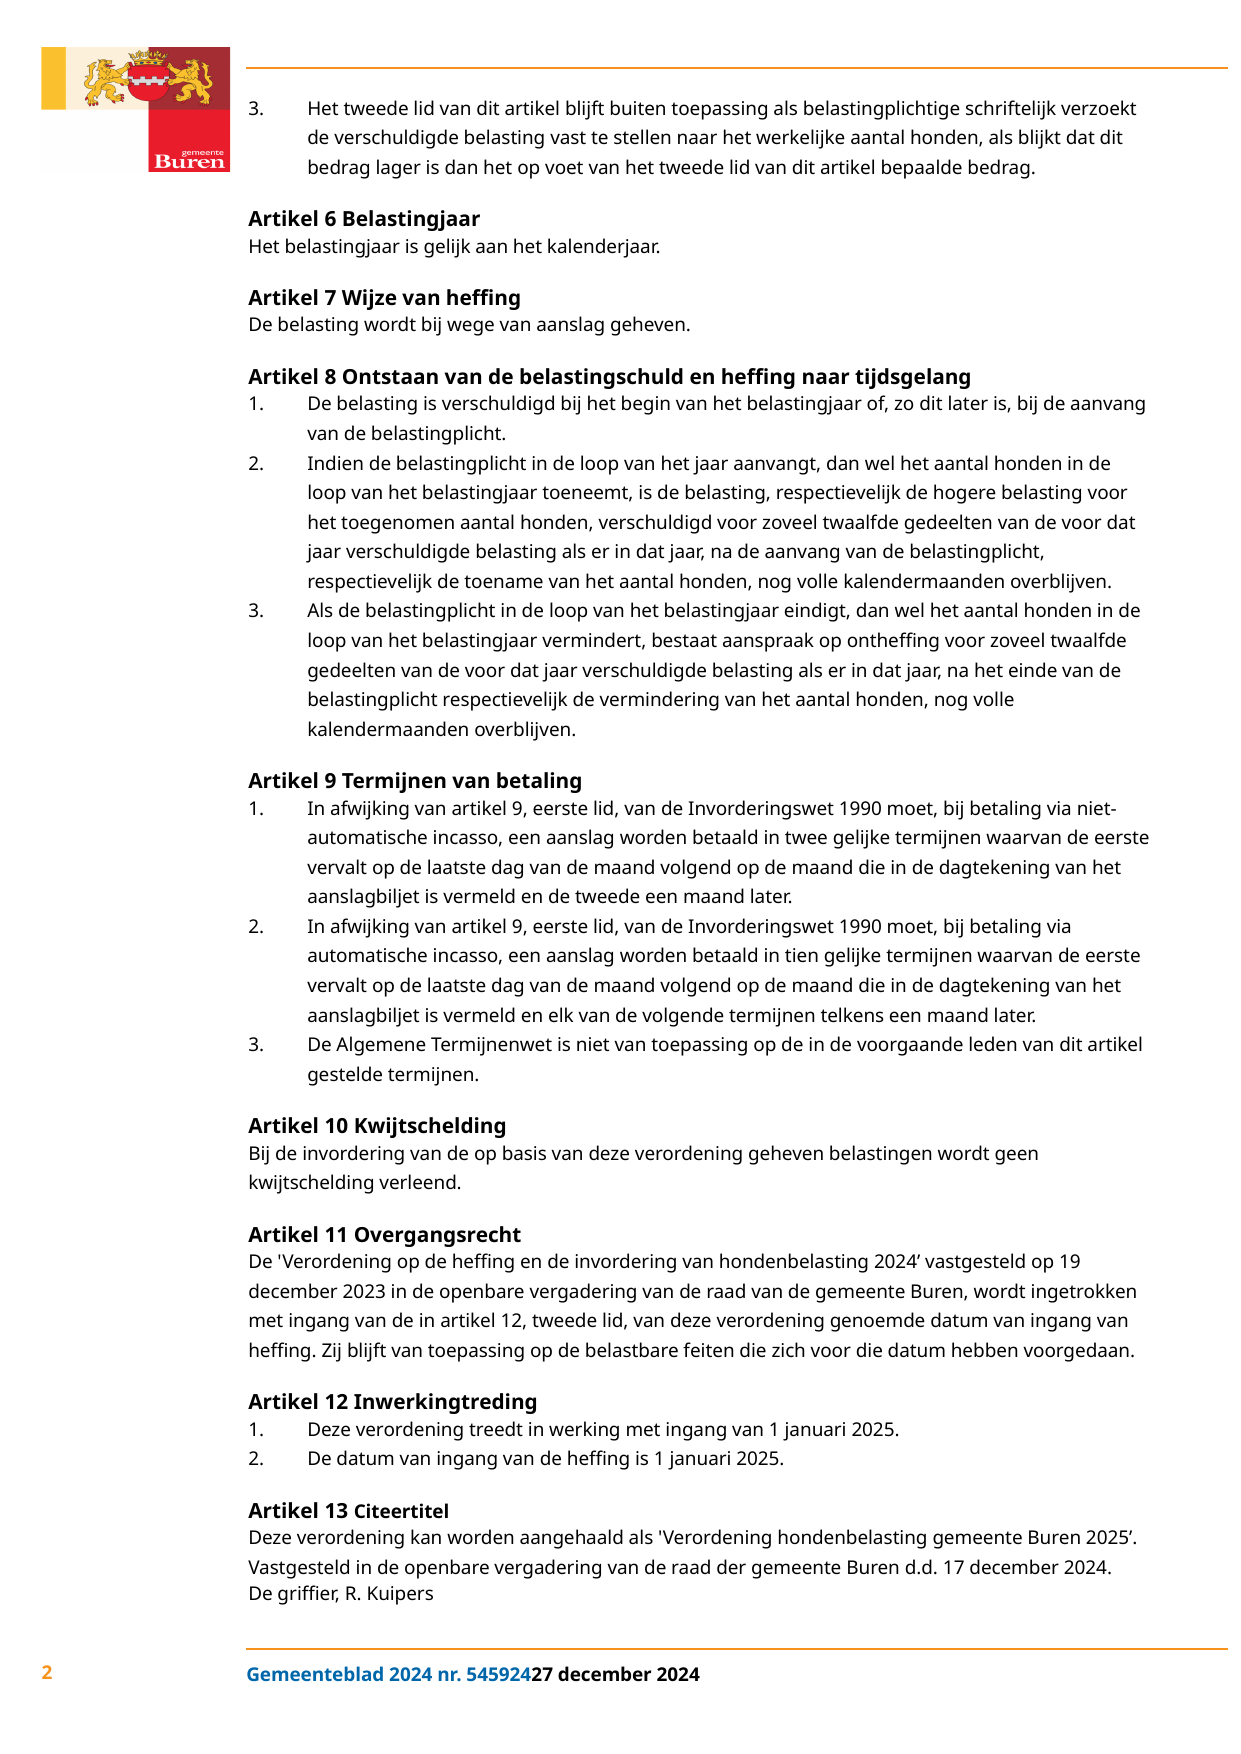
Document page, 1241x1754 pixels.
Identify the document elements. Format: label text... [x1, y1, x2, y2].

text Artikel 12 Inwerkingtreding [248, 1387, 1152, 1416]
picture [41, 47, 231, 172]
text Artikel 8 Ontstaan van de belastingschuld en heffing naar tijdsgelang [248, 362, 1152, 391]
list Het tweede lid van dit artikel blijft buiten toepassing als belastingplichtige schriftelijk verzoekt de verschuldigde belasting vast te stellen naar het werkelijke aantal honden, als blijkt dat dit bedrag lager is dan het op voet van het tweede lid van dit artikel bepaalde bedrag. [248, 95, 1152, 180]
list Als de belastingplicht in de loop van het belastingjaar eindigt, dan wel het aantal honden in de loop van het belastingjaar vermindert, bestaat aanspraak op ontheffing voor zoveel twaalfde gedeelten van de voor dat jaar verschuldigde belasting als er in dat jaar, na het einde van de belastingplicht respectievelijk de vermindering van het aantal honden, nog volle kalendermaanden overblijven. [248, 598, 1152, 742]
text Artikel 9 Termijnen van betaling [248, 766, 1152, 795]
text Artikel 11 Overgangsrecht [248, 1220, 1152, 1248]
list De Algemene Termijnenwet is niet van toepassing op de in de voorgaande leden van dit artikel gestelde termijnen. [248, 1031, 1152, 1087]
text Artikel 13 Citeertitel [248, 1496, 1152, 1524]
text Artikel 7 Wijze van heffing [248, 283, 1152, 312]
text Artikel 10 Kwijtschelding [248, 1111, 1152, 1140]
list De datum van ingang van de heffing is 1 januari 2025. [248, 1446, 1152, 1471]
text De 'Verordening op de heffing en de invordering van hondenbelasting 2024’ vastgesteld op 19 december 2023 in de openbare vergadering van de raad van de gemeente Buren, wordt ingetrokken met ingang van de in artikel 12, tweede lid, van deze verordening genoemde datum van ingang van heffing. Zij blijft van toepassing op de belastbare feiten die zich voor die datum hebben voorgedaan. [248, 1248, 1152, 1363]
text Het belastingjaar is gelijk aan het kalenderjaar. [248, 233, 1152, 258]
list Deze verordening treedt in werking met ingang van 1 januari 2025. [248, 1416, 1152, 1442]
text De belasting wordt bij wege van aanslag geheven. [248, 312, 1152, 337]
list In afwijking van artikel 9, eerste lid, van de Invorderingswet 1990 moet, bij betaling via niet-automatische incasso, een aanslag worden betaald in twee gelijke termijnen waarvan de eerste vervalt op de laatste dag van de maand volgend op de maand die in de dagtekening van het aanslagbiljet is vermeld en de tweede een maand later. [248, 795, 1152, 909]
text Artikel 6 Belastingjaar [248, 204, 1152, 233]
text Vastgesteld in de openbare vergadering van de raad der gemeente Buren d.d. 17 december 2024. [248, 1554, 1152, 1580]
list Indien de belastingplicht in de loop van het jaar aanvangt, dan wel het aantal honden in de loop van het belastingjaar toeneemt, is de belasting, respectievelijk de hogere belasting voor het toegenomen aantal honden, verschuldigd voor zoveel twaalfde gedeelten van de voor dat jaar verschuldigde belasting als er in dat jaar, na de aanvang van de belastingplicht, respectievelijk de toename van het aantal honden, nog volle kalendermaanden overblijven. [248, 450, 1152, 594]
text De griffier, R. Kuipers [248, 1580, 1152, 1605]
list In afwijking van artikel 9, eerste lid, van de Invorderingswet 1990 moet, bij betaling via automatische incasso, een aanslag worden betaald in tien gelijke termijnen waarvan de eerste vervalt op de laatste dag van de maand volgend op de maand die in de dagtekening van het aanslagbiljet is vermeld en elk van de volgende termijnen telkens een maand later. [248, 913, 1152, 1028]
list De belasting is verschuldigd bij het begin van het belastingjaar of, zo dit later is, bij de aanvang van de belastingplicht. [248, 391, 1152, 446]
text Bij de invordering van de op basis van deze verordening geheven belastingen wordt geen kwijtschelding verleend. [248, 1140, 1152, 1195]
text Deze verordening kan worden aangehaald als 'Verordening hondenbelasting gemeente Buren 2025’. [248, 1524, 1152, 1550]
